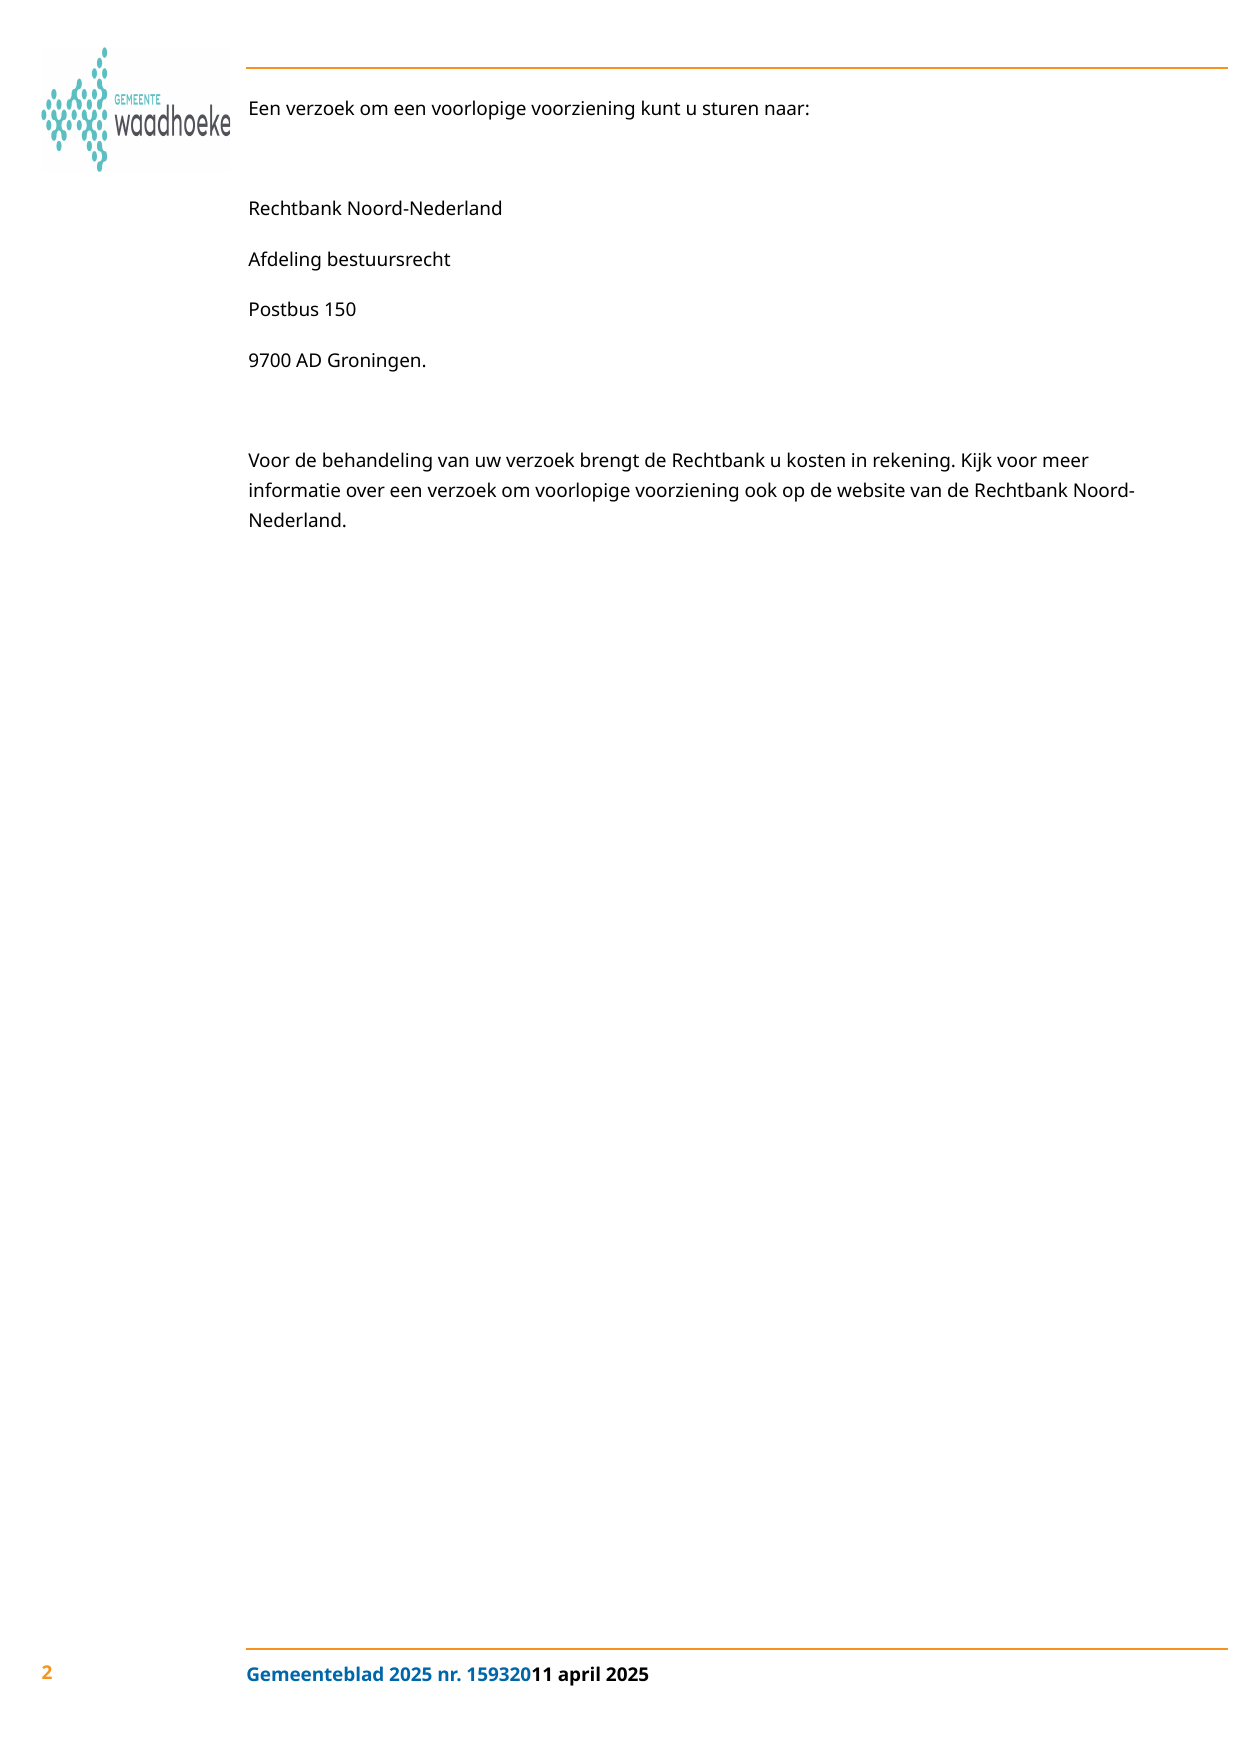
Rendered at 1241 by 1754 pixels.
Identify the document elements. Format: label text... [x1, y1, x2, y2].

text Een verzoek om een voorlopige voorziening kunt u sturen naar: [248, 95, 1152, 121]
text Postbus 150 [248, 296, 1152, 322]
picture [41, 47, 231, 172]
text Rechtbank Noord-Nederland [248, 196, 1152, 221]
text Voor de behandeling van uw verzoek brengt de Rechtbank u kosten in rekening. Kijk voor meer informatie over een verzoek om voorlopige voorziening ook op de website van de Rechtbank Noord-Nederland. [248, 448, 1152, 533]
text Afdeling bestuursrecht [248, 246, 1152, 272]
text 9700 AD Groningen. [248, 347, 1152, 373]
